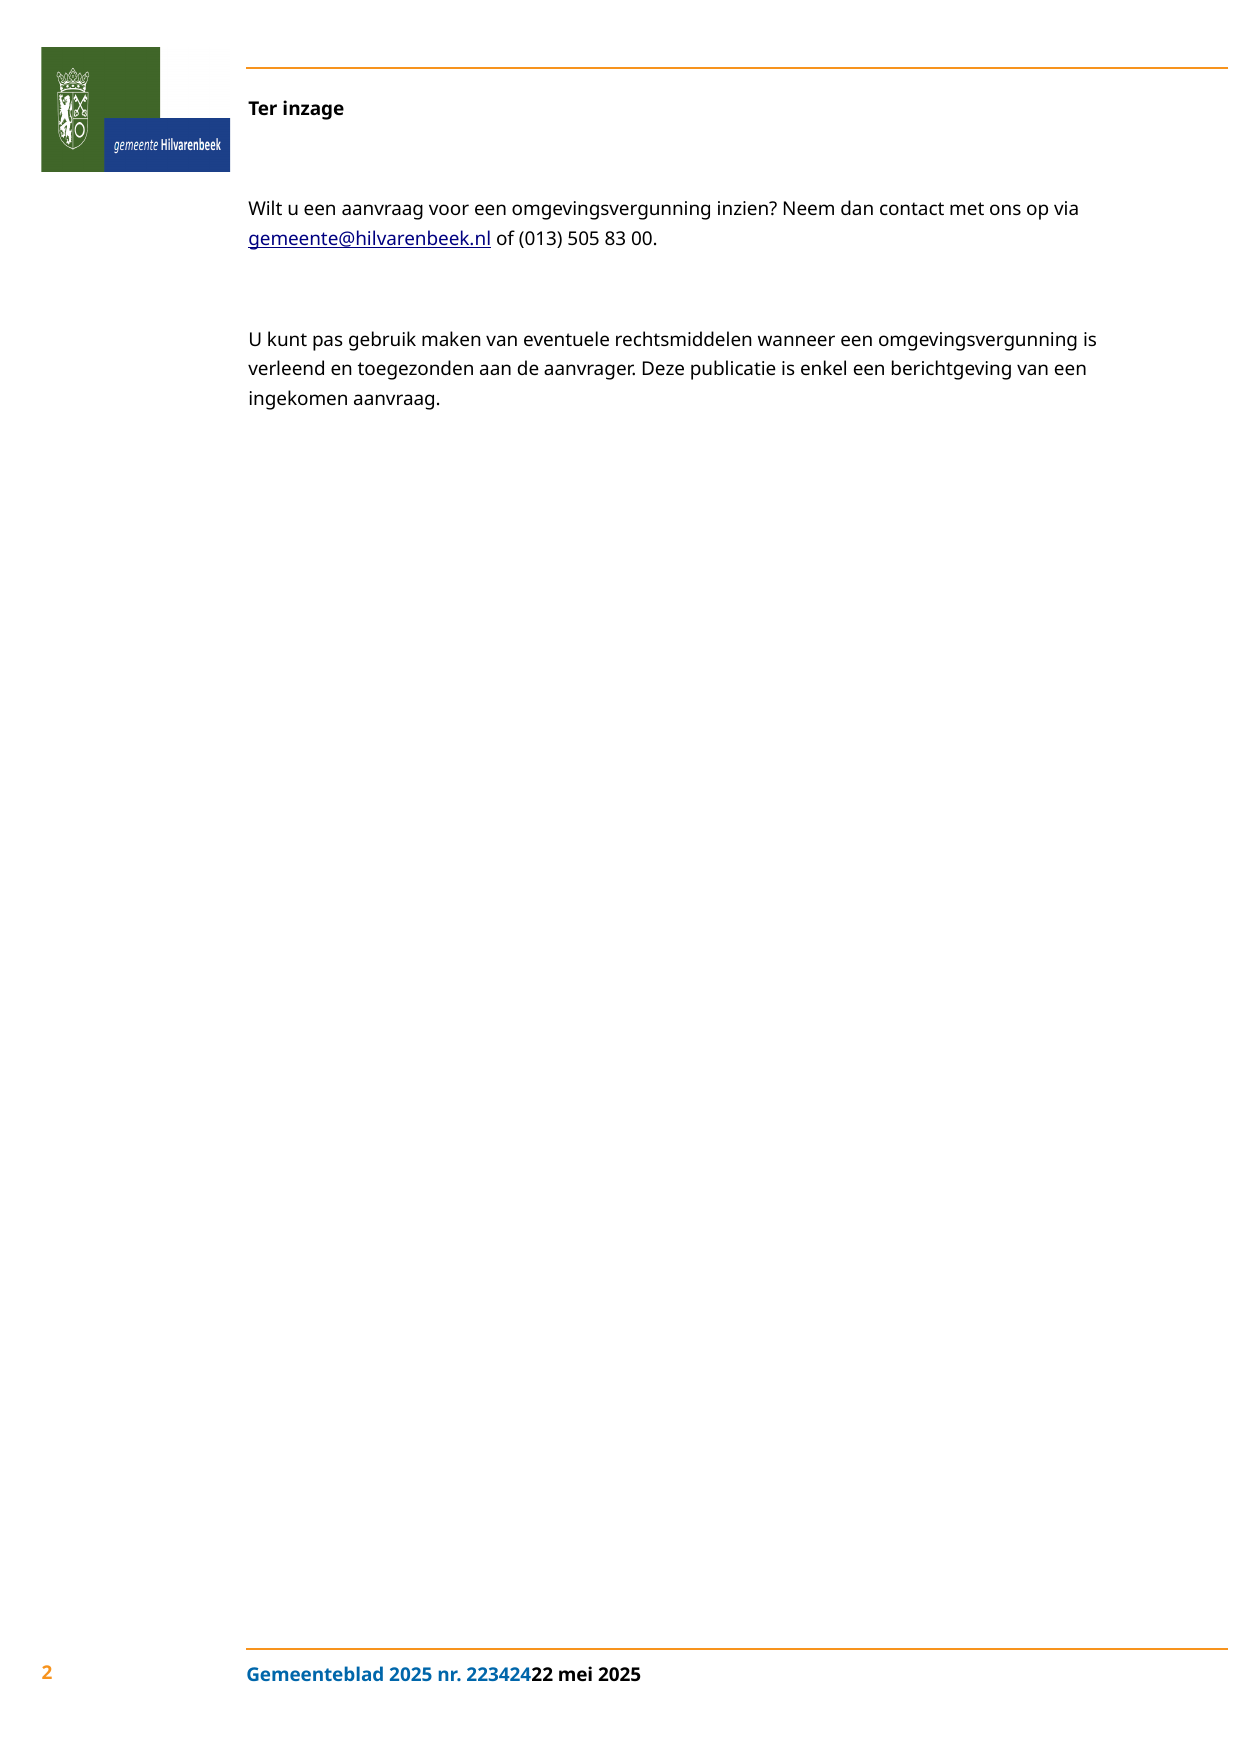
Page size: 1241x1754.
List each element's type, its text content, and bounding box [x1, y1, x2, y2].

text Wilt u een aanvraag voor een omgevingsvergunning inzien? Neem dan contact met ons op via gemeente@hilvarenbeek.nl of (013) 505 83 00. [248, 196, 1152, 251]
text U kunt pas gebruik maken van eventuele rechtsmiddelen wanneer een omgevingsvergunning is verleend en toegezonden aan de aanvrager. Deze publicatie is enkel een berichtgeving van een ingekomen aanvraag. [248, 326, 1152, 411]
text Ter inzage [248, 95, 1152, 121]
picture [41, 47, 231, 172]
